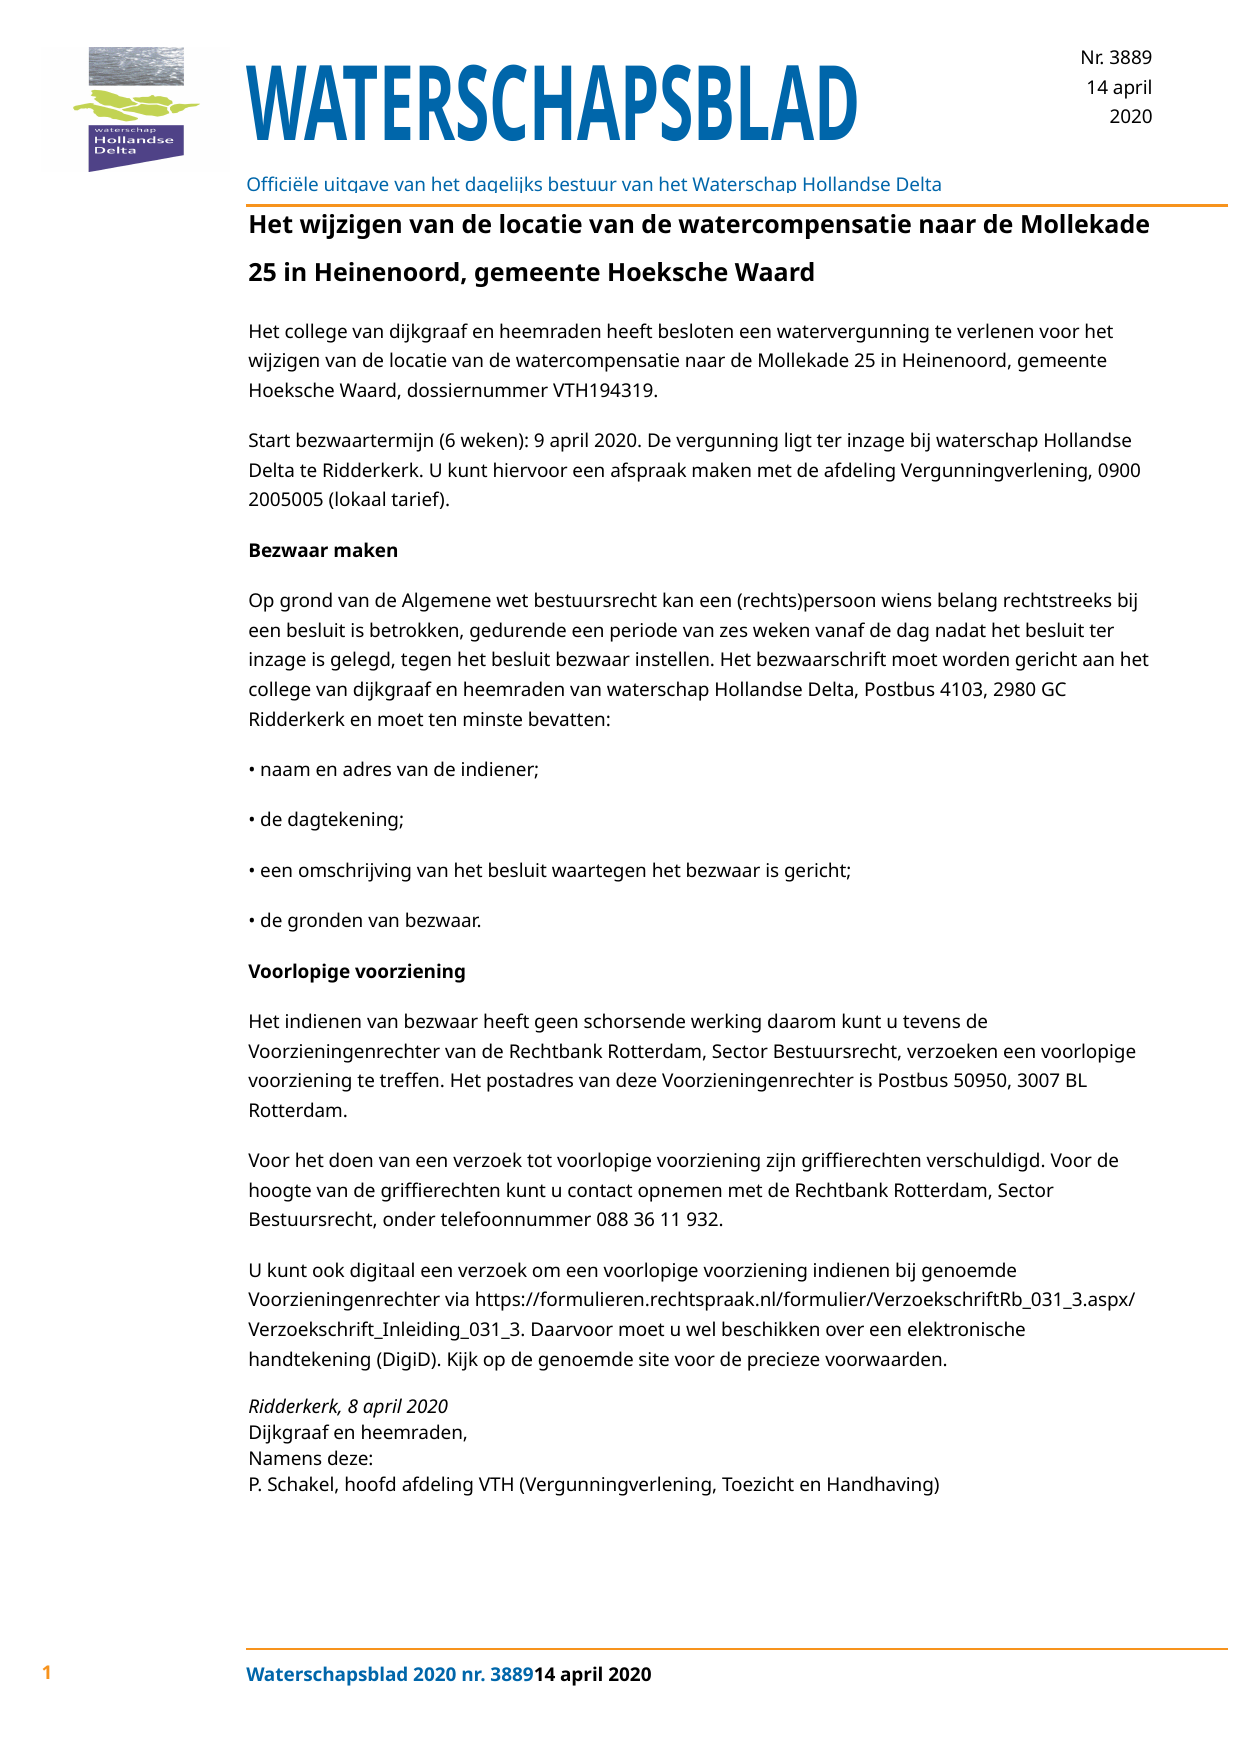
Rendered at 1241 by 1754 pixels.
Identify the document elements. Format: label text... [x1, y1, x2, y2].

text Namens deze: [248, 1445, 1152, 1471]
text Bezwaar maken [248, 537, 1152, 563]
text • de gronden van bezwaar. [248, 907, 1152, 933]
text • naam en adres van de indiener; [248, 756, 1152, 782]
text U kunt ook digitaal een verzoek om een voorlopige voorziening indienen bij genoemde Voorzieningenrechter via https://formulieren.rechtspraak.nl/formulier/VerzoekschriftRb_031_3.aspx/Verzoekschrift_Inleiding_031_3. Daarvoor moet u wel beschikken over een elektronische handtekening (DigiD). Kijk op de genoemde site voor de precieze voorwaarden. [248, 1257, 1152, 1372]
text Voorlopige voorziening [248, 958, 1152, 984]
picture [41, 47, 231, 172]
text Het wijzigen van de locatie van de watercompensatie naar de Mollekade 25 in Heinenoord, gemeente Hoeksche Waard [248, 207, 1152, 288]
text Dijkgraaf en heemraden, [248, 1419, 1152, 1445]
text Start bezwaartermijn (6 weken): 9 april 2020. De vergunning ligt ter inzage bij waterschap Hollandse Delta te Ridderkerk. U kunt hiervoor een afspraak maken met de afdeling Vergunningverlening, 0900 2005005 (lokaal tarief). [248, 427, 1152, 512]
text • een omschrijving van het besluit waartegen het bezwaar is gericht; [248, 857, 1152, 883]
text Het college van dijkgraaf en heemraden heeft besloten een watervergunning te verlenen voor het wijzigen van de locatie van de watercompensatie naar de Mollekade 25 in Heinenoord, gemeente Hoeksche Waard, dossiernummer VTH194319. [248, 318, 1152, 403]
text Het indienen van bezwaar heeft geen schorsende werking daarom kunt u tevens de Voorzieningenrechter van de Rechtbank Rotterdam, Sector Bestuursrecht, verzoeken een voorlopige voorziening te treffen. Het postadres van deze Voorzieningenrechter is Postbus 50950, 3007 BL Rotterdam. [248, 1008, 1152, 1123]
text Op grond van de Algemene wet bestuursrecht kan een (rechts)persoon wiens belang rechtstreeks bij een besluit is betrokken, gedurende een periode van zes weken vanaf de dag nadat het besluit ter inzage is gelegd, tegen het besluit bezwaar instellen. Het bezwaarschrift moet worden gericht aan het college van dijkgraaf en heemraden van waterschap Hollandse Delta, Postbus 4103, 2980 GC Ridderkerk en moet ten minste bevatten: [248, 587, 1152, 732]
text Voor het doen van een verzoek tot voorlopige voorziening zijn griffierechten verschuldigd. Voor de hoogte van de griffierechten kunt u contact opnemen met de Rechtbank Rotterdam, Sector Bestuursrecht, onder telefoonnummer 088 36 11 932. [248, 1147, 1152, 1232]
text • de dagtekening; [248, 807, 1152, 832]
text Ridderkerk, 8 april 2020 [248, 1394, 1152, 1419]
text P. Schakel, hoofd afdeling VTH (Vergunningverlening, Toezicht en Handhaving) [248, 1471, 1152, 1497]
